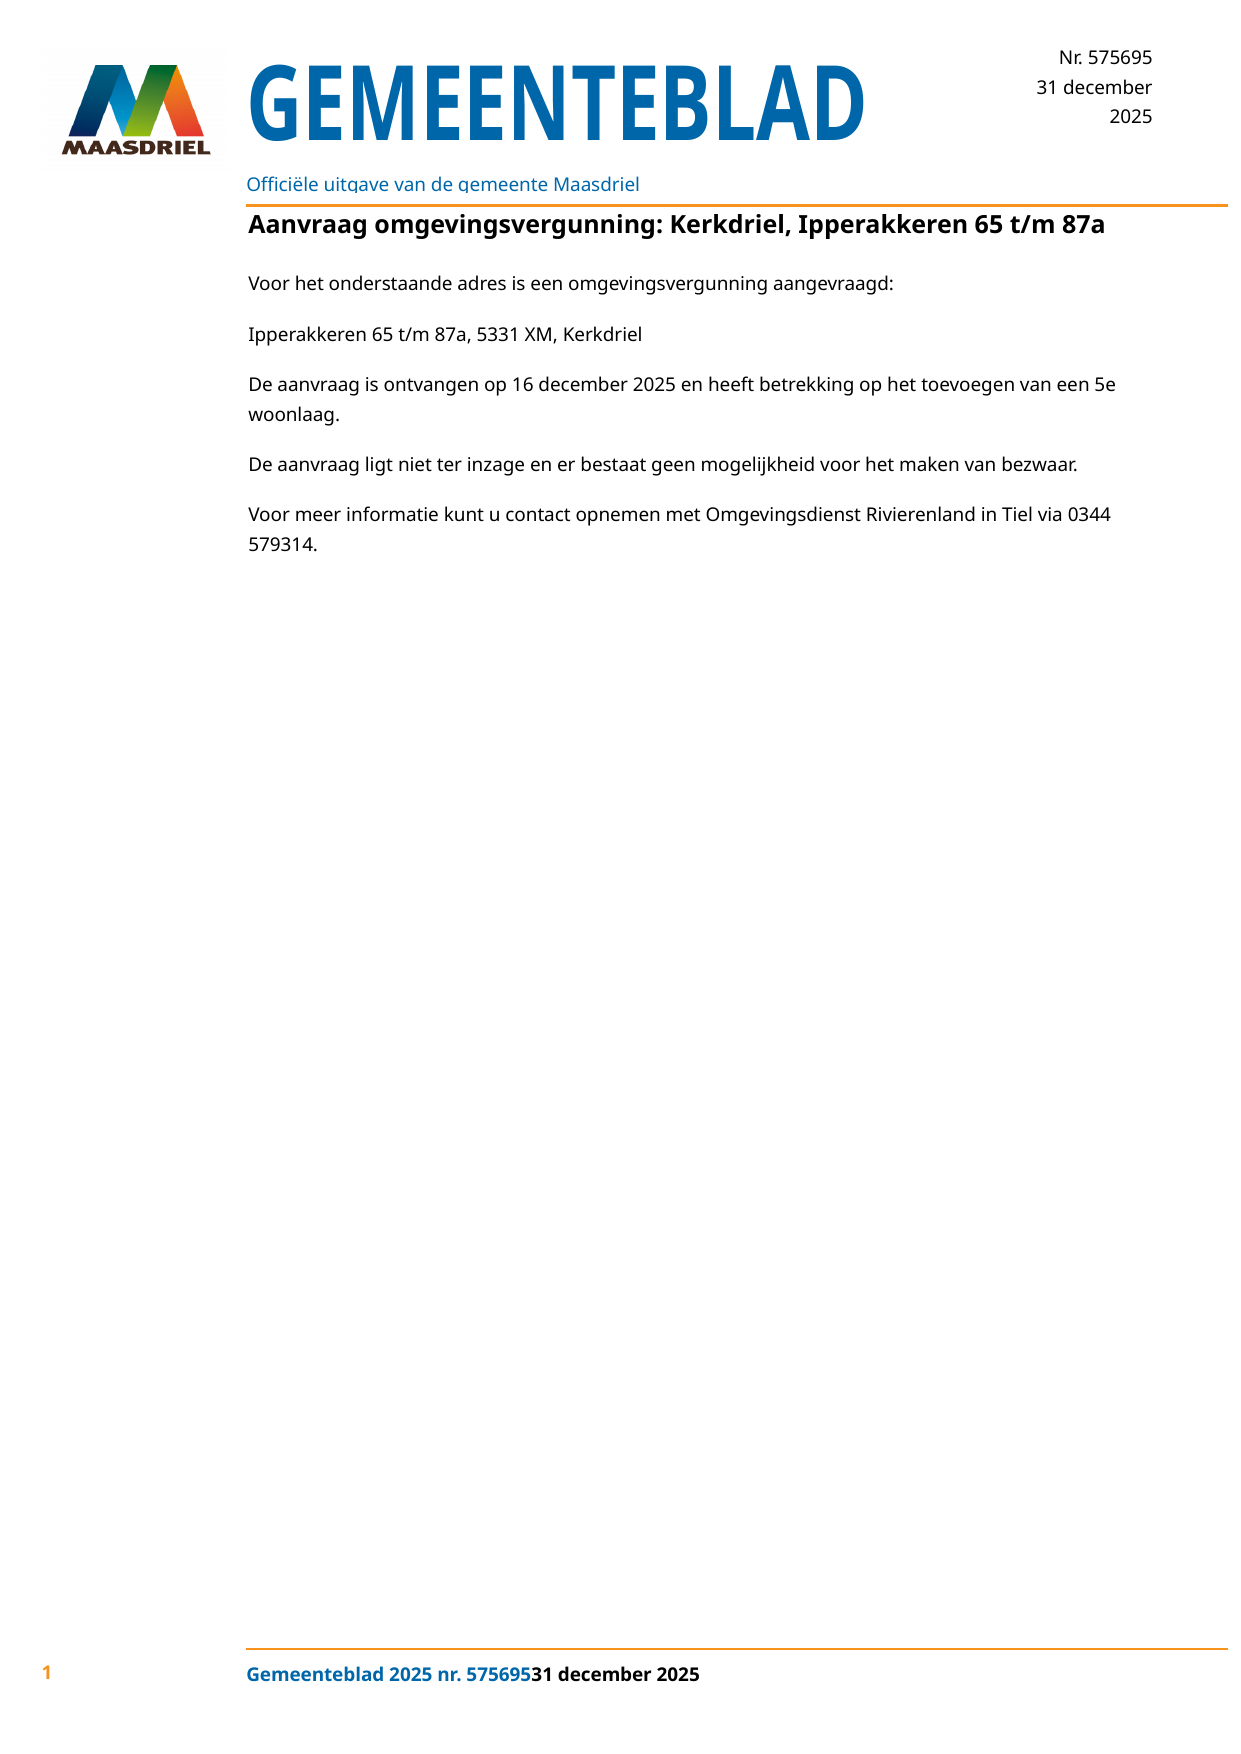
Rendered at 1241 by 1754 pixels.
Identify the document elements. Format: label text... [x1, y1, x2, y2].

text De aanvraag is ontvangen op 16 december 2025 en heeft betrekking op het toevoegen van een 5e woonlaag. [248, 371, 1152, 426]
text De aanvraag ligt niet ter inzage en er bestaat geen mogelijkheid voor het maken van bezwaar. [248, 451, 1152, 477]
text Ipperakkeren 65 t/m 87a, 5331 XM, Kerkdriel [248, 321, 1152, 346]
text Aanvraag omgevingsvergunning: Kerkdriel, Ipperakkeren 65 t/m 87a [248, 207, 1152, 241]
picture [41, 47, 231, 172]
text Voor het onderstaande adres is een omgevingsvergunning aangevraagd: [248, 270, 1152, 296]
text Voor meer informatie kunt u contact opnemen met Omgevingsdienst Rivierenland in Tiel via 0344 579314. [248, 502, 1152, 557]
